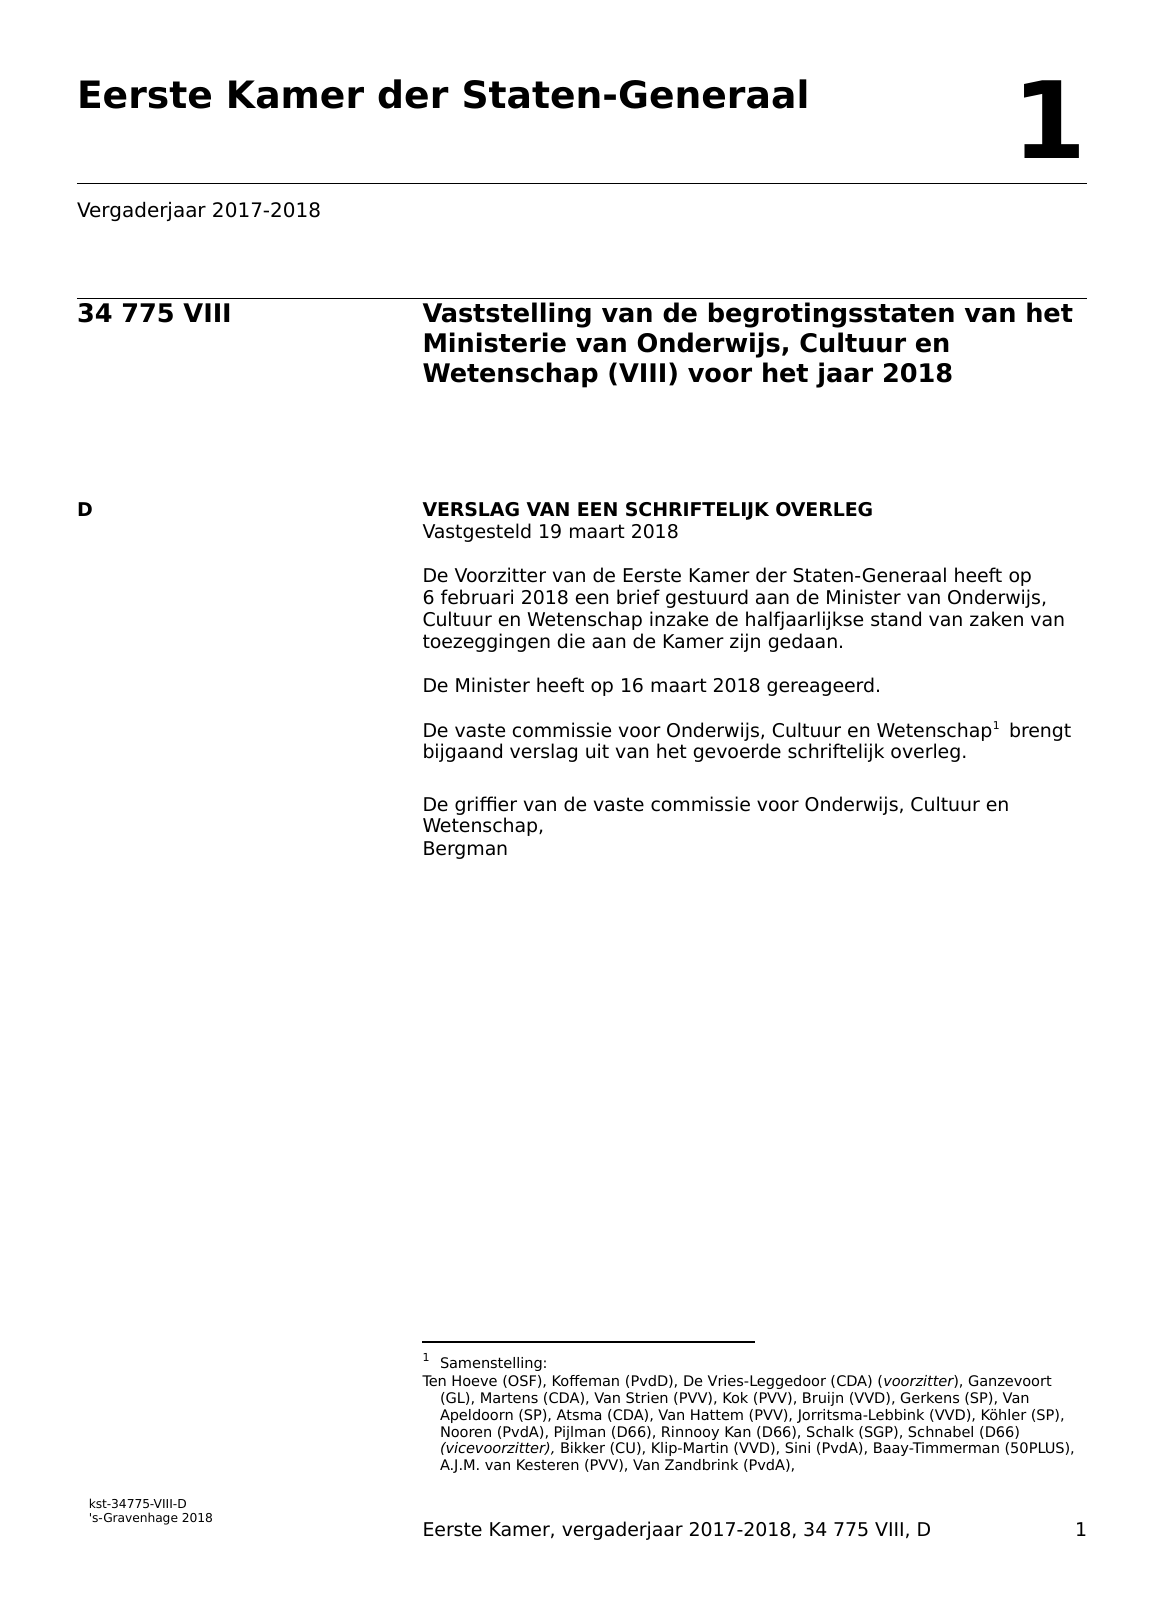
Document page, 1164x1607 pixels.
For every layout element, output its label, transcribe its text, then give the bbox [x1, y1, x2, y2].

table_cell Vergaderjaar 2017-2018 [77, 184, 1087, 298]
subtitle 34 775 VIII Vaststelling van de begrotingsstaten van het Ministerie van Onderwijs, Cultuur en Wetenschap (VIII) voor het jaar 2018 [77, 299, 1087, 388]
text De Voorzitter van de Eerste Kamer der Staten-Generaal heeft op 6 februari 2018 een brief gestuurd aan de Minister van Onderwijs, Cultuur en Wetenschap inzake de halfjaarlijkse stand van zaken van toezeggingen die aan de Kamer zijn gedaan. [422, 565, 1087, 653]
subtitle D VERSLAG VAN EEN SCHRIFTELIJK OVERLEG [77, 499, 1087, 521]
text Vastgesteld 19 maart 2018 [422, 521, 1087, 543]
table_header Eerste Kamer der Staten-Generaal [77, 59, 886, 183]
table_header 1 [886, 59, 1087, 183]
text De griffier van de vaste commissie voor Onderwijs, Cultuur en Wetenschap, Bergman [422, 793, 1087, 859]
text kst-34775-VIII-D [88, 1497, 323, 1511]
text De vaste commissie voor Onderwijs, Cultuur en Wetenschap brengt bijgaand verslag uit van het gevoerde schriftelijk overleg. [422, 719, 1087, 763]
text Ten Hoeve (OSF), Koffeman (PvdD), De Vries-Leggedoor (CDA) (voorzitter), Ganzevoort (GL), Martens (CDA), Van Strien (PVV), Kok (PVV), Bruijn (VVD), Gerkens (SP), Van Apeldoorn (SP), Atsma (CDA), Van Hattem (PVV), Jorritsma-Lebbink (VVD), Köhler (SP), Nooren (PvdA), Pijlman (D66), Rinnooy Kan (D66), Schalk (SGP), Schnabel (D66) (vicevoorzitter), Bikker (CU), Klip-Martin (VVD), Sini (PvdA), Baay-Timmerman (50PLUS), A.J.M. van Kesteren (PVV), Van Zandbrink (PvdA), [422, 1373, 1087, 1474]
text Samenstelling: [422, 1351, 1087, 1373]
text De Minister heeft op 16 maart 2018 gereageerd. [422, 675, 1087, 697]
text 's-Gravenhage 2018 [88, 1511, 323, 1525]
